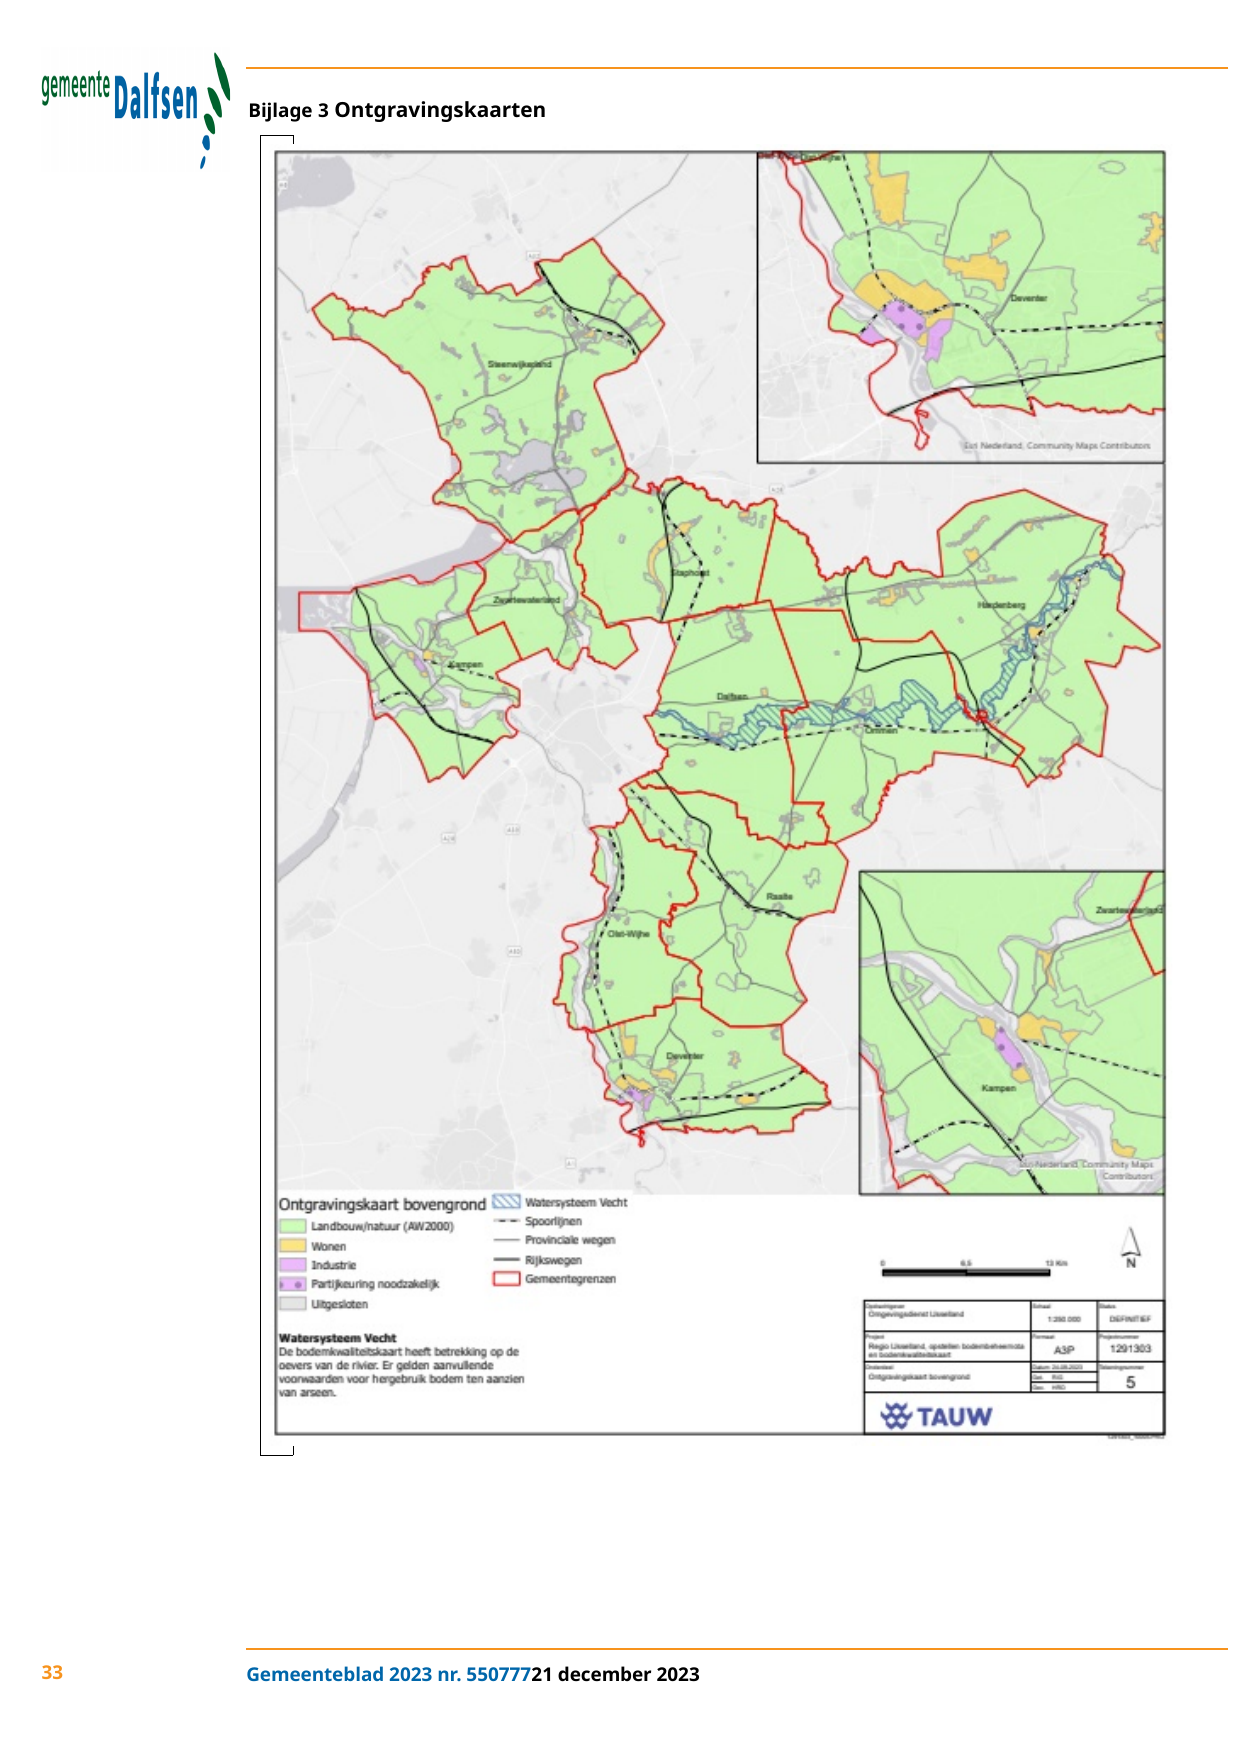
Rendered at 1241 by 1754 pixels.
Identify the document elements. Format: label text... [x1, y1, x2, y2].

picture [268, 144, 1173, 1446]
text Bijlage 3 Ontgravingskaarten [248, 95, 1152, 123]
picture [41, 47, 231, 172]
